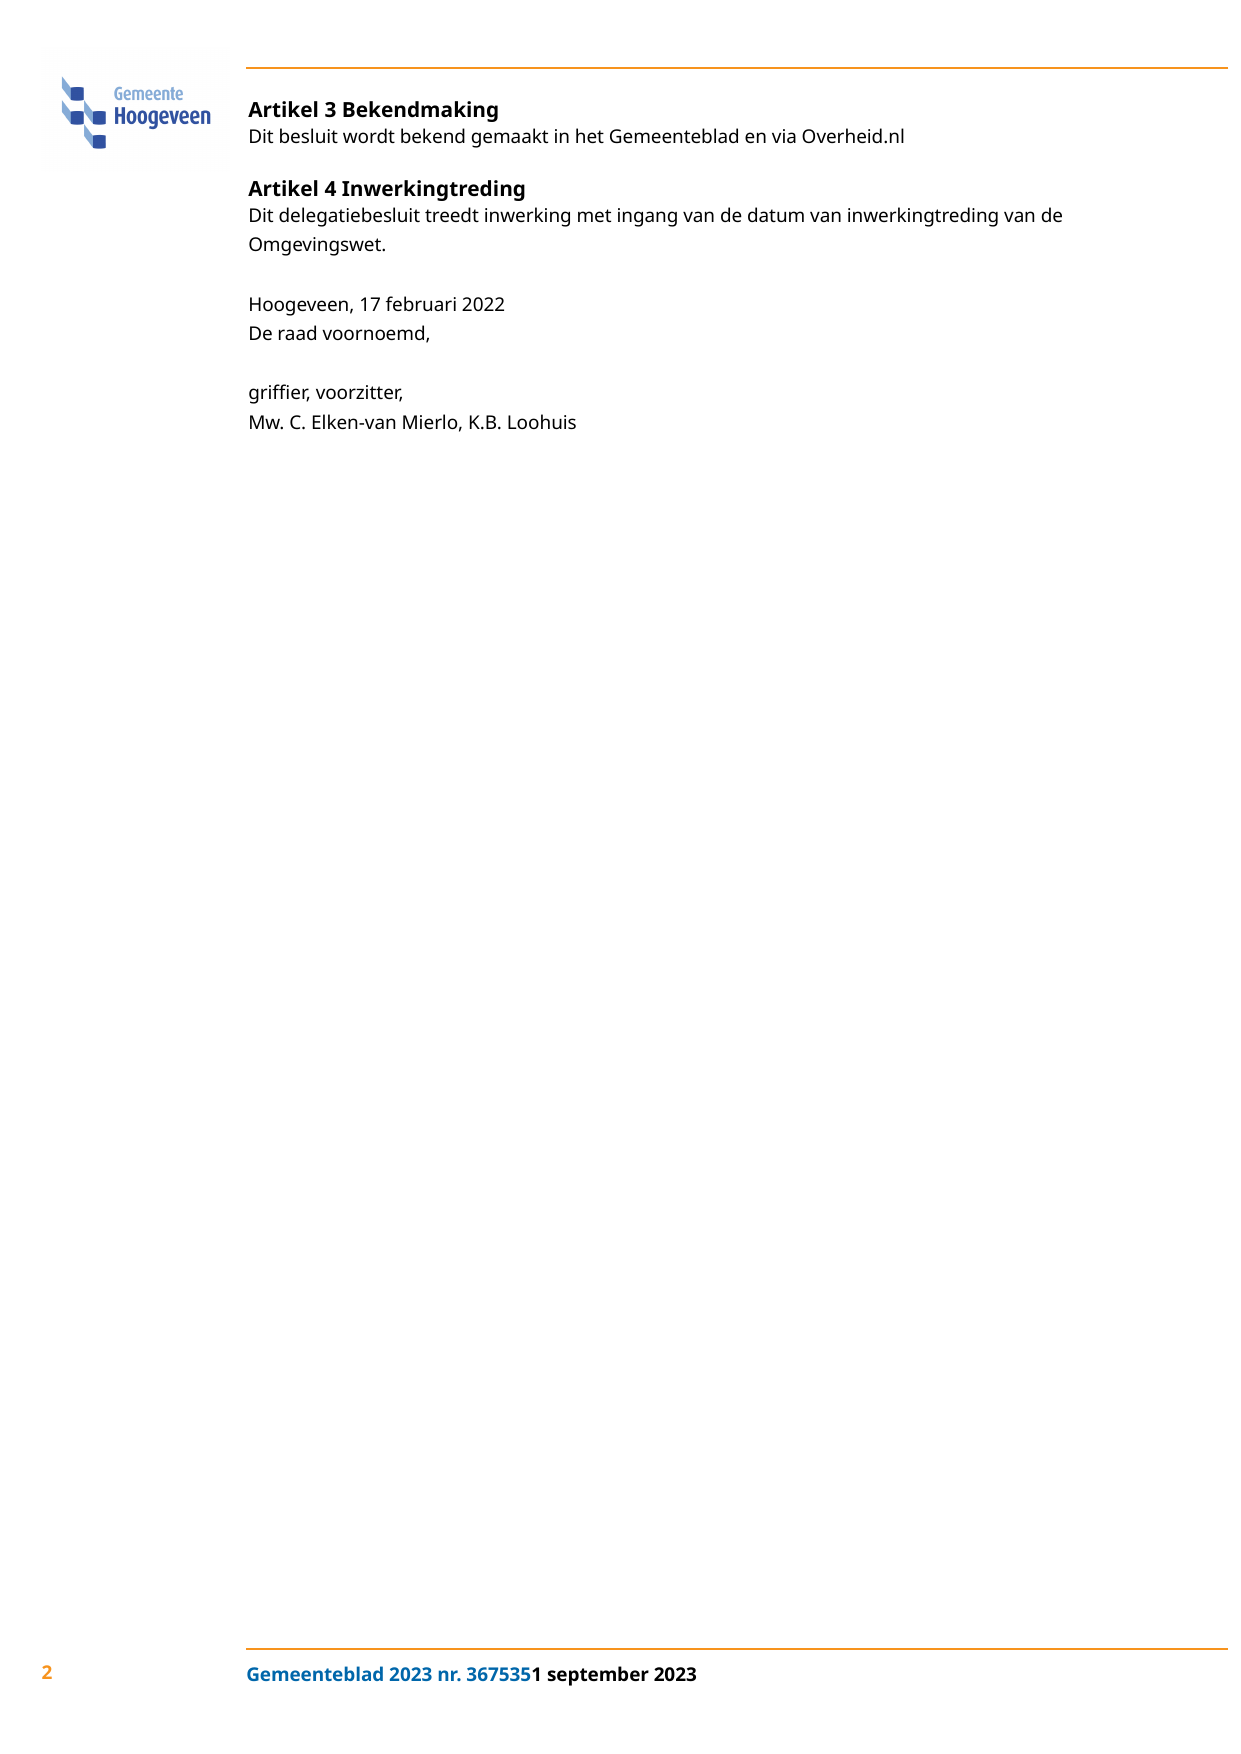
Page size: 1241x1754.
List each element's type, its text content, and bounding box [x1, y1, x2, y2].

text Artikel 4 Inwerkingtreding [248, 174, 1152, 202]
text griffier, voorzitter, [248, 379, 1152, 405]
text Mw. C. Elken-van Mierlo, K.B. Loohuis [248, 409, 1152, 435]
picture [41, 47, 231, 172]
text Dit besluit wordt bekend gemaakt in het Gemeenteblad en via Overheid.nl [248, 123, 1152, 149]
text De raad voornoemd, [248, 320, 1152, 346]
text Artikel 3 Bekendmaking [248, 95, 1152, 123]
text Dit delegatiebesluit treedt inwerking met ingang van de datum van inwerkingtreding van de Omgevingswet. [248, 202, 1152, 257]
text Hoogeveen, 17 februari 2022 [248, 291, 1152, 317]
